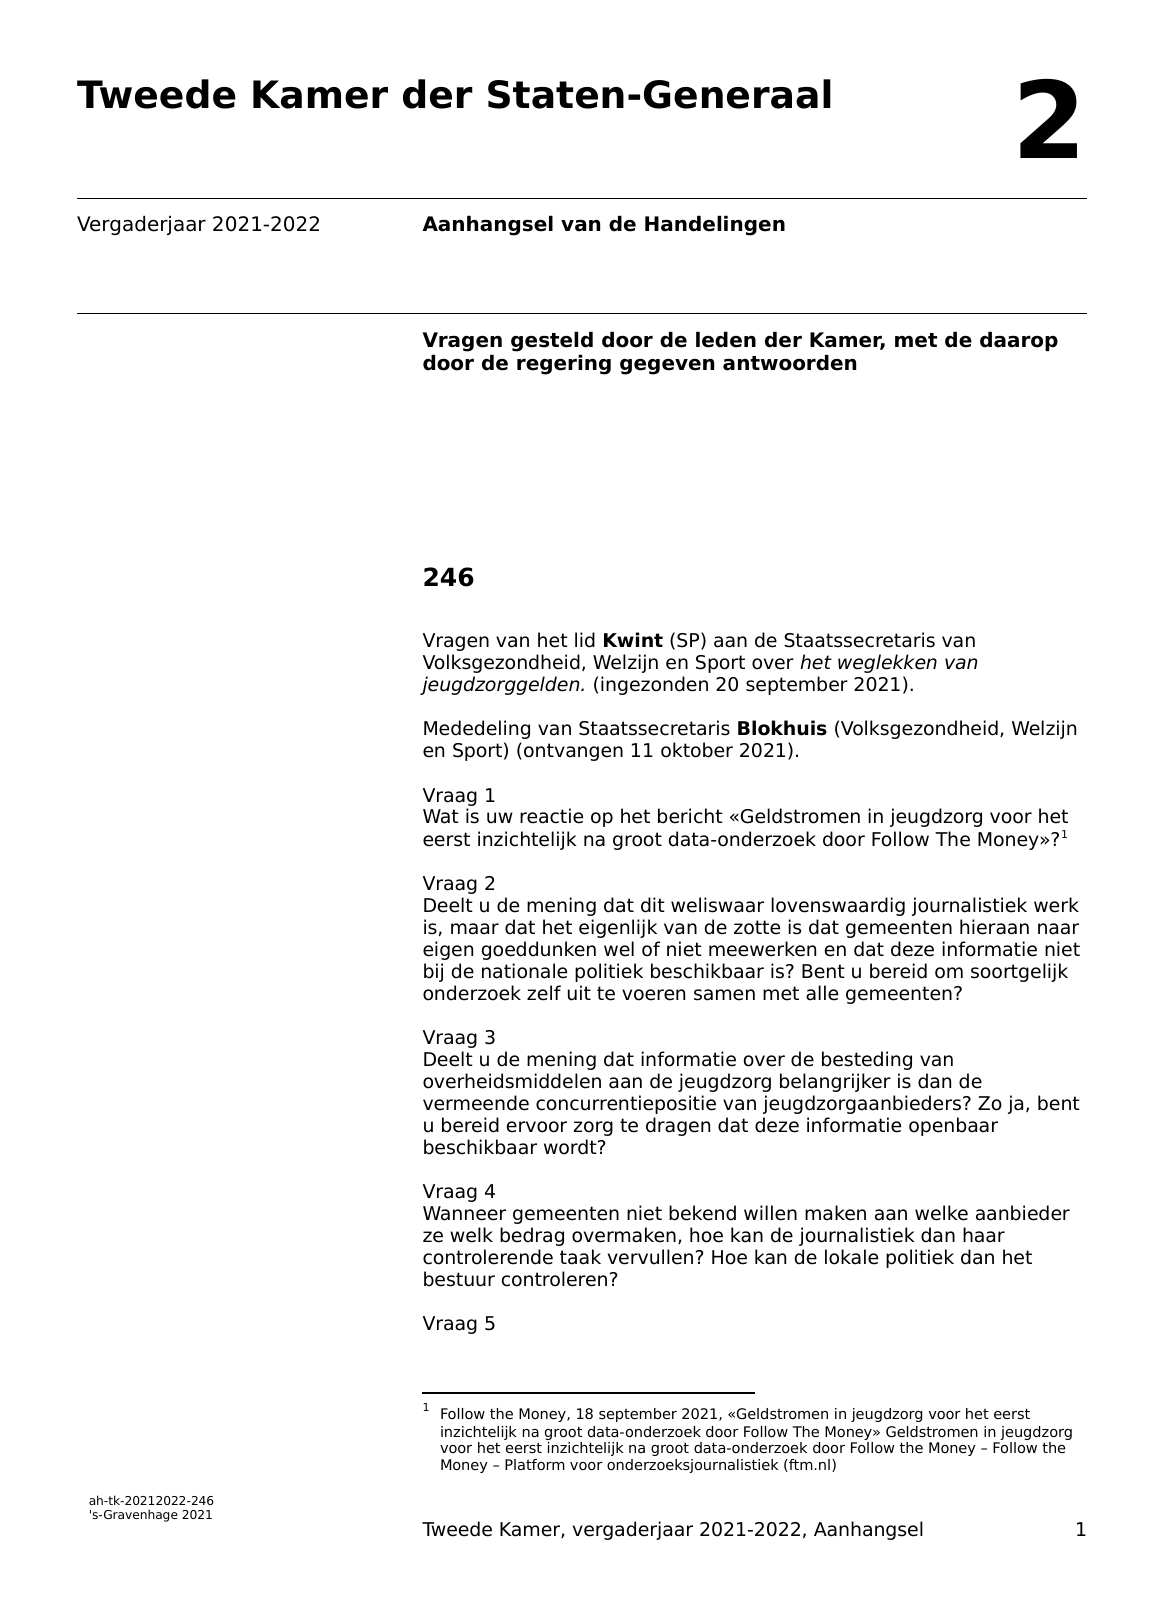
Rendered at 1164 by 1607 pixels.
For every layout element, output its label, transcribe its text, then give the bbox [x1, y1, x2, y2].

text Wat is uw reactie op het bericht «Geldstromen in jeugdzorg voor het eerst inzichtelijk na groot data-onderzoek door Follow The Money»? [422, 806, 1087, 850]
table_header 2 [886, 59, 1087, 198]
text Vraag 2 [422, 873, 1087, 894]
text ah-tk-20212022-246 [88, 1494, 323, 1508]
table_cell [77, 314, 422, 375]
text Wanneer gemeenten niet bekend willen maken aan welke aanbieder ze welk bedrag overmaken, hoe kan de journalistiek dan haar controlerende taak vervullen? Hoe kan de lokale politiek dan het bestuur controleren? [422, 1203, 1087, 1291]
text Vraag 3 [422, 1027, 1087, 1049]
table_cell Aanhangsel van de Handelingen [422, 199, 1087, 313]
text Follow the Money, 18 september 2021, «Geldstromen in jeugdzorg voor het eerst inzichtelijk na groot data-onderzoek door Follow The Money» Geldstromen in jeugdzorg voor het eerst inzichtelijk na groot data-onderzoek door Follow the Money – Follow the Money – Platform voor onderzoeksjournalistiek (ftm.nl) [422, 1402, 1087, 1474]
table_cell Vragen gesteld door de leden der Kamer, met de daarop door de regering gegeven antwoorden [422, 314, 1087, 375]
table_cell Vergaderjaar 2021-2022 [77, 199, 422, 313]
text 246 [422, 563, 1087, 592]
text Deelt u de mening dat dit weliswaar lovenswaardig journalistiek werk is, maar dat het eigenlijk van de zotte is dat gemeenten hieraan naar eigen goeddunken wel of niet meewerken en dat deze informatie niet bij de nationale politiek beschikbaar is? Bent u bereid om soortgelijk onderzoek zelf uit te voeren samen met alle gemeenten? [422, 894, 1087, 1004]
text Vraag 5 [422, 1313, 1087, 1335]
text Vraag 4 [422, 1181, 1087, 1203]
text Vragen van het lid Kwint (SP) aan de Staatssecretaris van Volksgezondheid, Welzijn en Sport over het weglekken van jeugdzorggelden. (ingezonden 20 september 2021). [422, 630, 1087, 696]
text Mededeling van Staatssecretaris Blokhuis (Volksgezondheid, Welzijn en Sport) (ontvangen 11 oktober 2021). [422, 718, 1087, 762]
table_header Tweede Kamer der Staten-Generaal [77, 59, 886, 198]
text Deelt u de mening dat informatie over de besteding van overheidsmiddelen aan de jeugdzorg belangrijker is dan de vermeende concurrentiepositie van jeugdzorgaanbieders? Zo ja, bent u bereid ervoor zorg te dragen dat deze informatie openbaar beschikbaar wordt? [422, 1049, 1087, 1158]
text Vraag 1 [422, 784, 1087, 806]
text 's-Gravenhage 2021 [88, 1508, 323, 1522]
